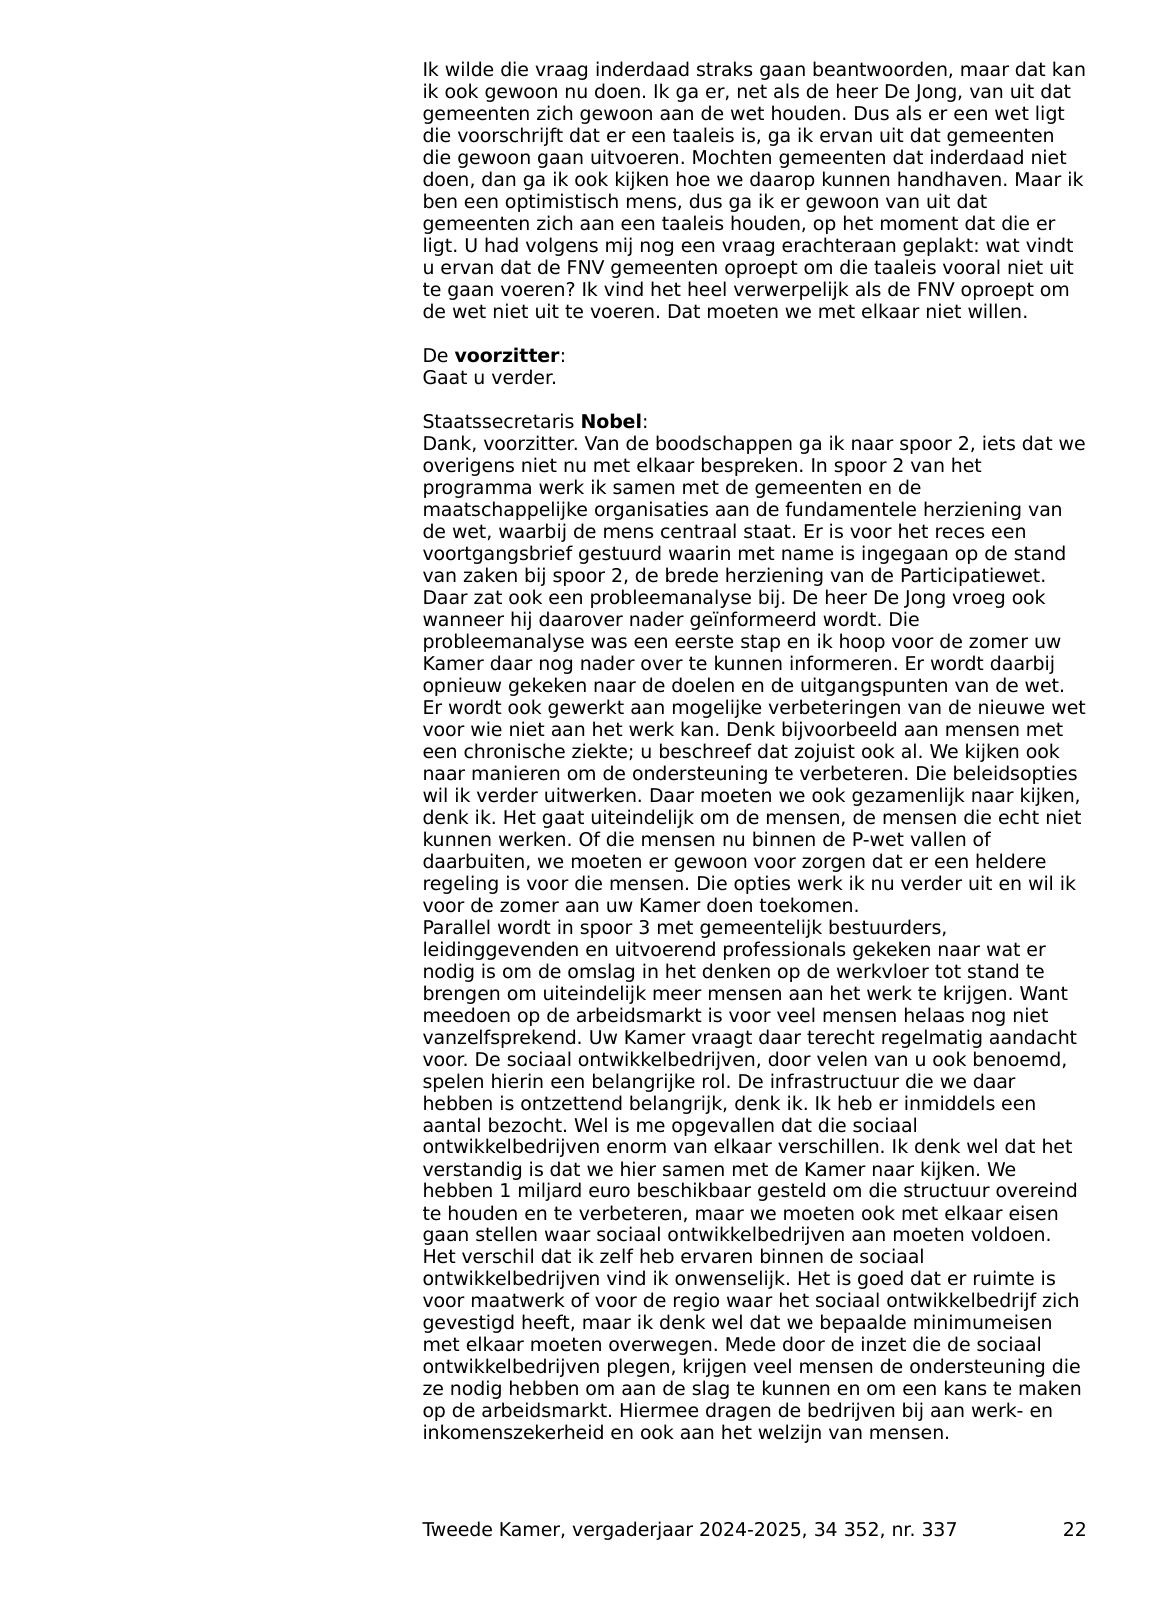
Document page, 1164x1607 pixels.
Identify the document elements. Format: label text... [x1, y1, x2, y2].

text De voorzitter: [422, 345, 1087, 367]
text Dank, voorzitter. Van de boodschappen ga ik naar spoor 2, iets dat we overigens niet nu met elkaar bespreken. In spoor 2 van het programma werk ik samen met de gemeenten en de maatschappelijke organisaties aan de fundamentele herziening van de wet, waarbij de mens centraal staat. Er is voor het reces een voortgangsbrief gestuurd waarin met name is ingegaan op de stand van zaken bij spoor 2, de brede herziening van de Participatiewet. Daar zat ook een probleemanalyse bij. De heer De Jong vroeg ook wanneer hij daarover nader geïnformeerd wordt. Die probleemanalyse was een eerste stap en ik hoop voor de zomer uw Kamer daar nog nader over te kunnen informeren. Er wordt daarbij opnieuw gekeken naar de doelen en de uitgangspunten van de wet. Er wordt ook gewerkt aan mogelijke verbeteringen van de nieuwe wet voor wie niet aan het werk kan. Denk bijvoorbeeld aan mensen met een chronische ziekte; u beschreef dat zojuist ook al. We kijken ook naar manieren om de ondersteuning te verbeteren. Die beleidsopties wil ik verder uitwerken. Daar moeten we ook gezamenlijk naar kijken, denk ik. Het gaat uiteindelijk om de mensen, de mensen die echt niet kunnen werken. Of die mensen nu binnen de P-wet vallen of daarbuiten, we moeten er gewoon voor zorgen dat er een heldere regeling is voor die mensen. Die opties werk ik nu verder uit en wil ik voor de zomer aan uw Kamer doen toekomen. [422, 433, 1087, 917]
text Gaat u verder. [422, 367, 1087, 389]
text Ik wilde die vraag inderdaad straks gaan beantwoorden, maar dat kan ik ook gewoon nu doen. Ik ga er, net als de heer De Jong, van uit dat gemeenten zich gewoon aan de wet houden. Dus als er een wet ligt die voorschrijft dat er een taaleis is, ga ik ervan uit dat gemeenten die gewoon gaan uitvoeren. Mochten gemeenten dat inderdaad niet doen, dan ga ik ook kijken hoe we daarop kunnen handhaven. Maar ik ben een optimistisch mens, dus ga ik er gewoon van uit dat gemeenten zich aan een taaleis houden, op het moment dat die er ligt. U had volgens mij nog een vraag erachteraan geplakt: wat vindt u ervan dat de FNV gemeenten oproept om die taaleis vooral niet uit te gaan voeren? Ik vind het heel verwerpelijk als de FNV oproept om de wet niet uit te voeren. Dat moeten we met elkaar niet willen. [422, 59, 1087, 323]
text Staatssecretaris Nobel: [422, 411, 1087, 433]
text Parallel wordt in spoor 3 met gemeentelijk bestuurders, leidinggevenden en uitvoerend professionals gekeken naar wat er nodig is om de omslag in het denken op de werkvloer tot stand te brengen om uiteindelijk meer mensen aan het werk te krijgen. Want meedoen op de arbeidsmarkt is voor veel mensen helaas nog niet vanzelfsprekend. Uw Kamer vraagt daar terecht regelmatig aandacht voor. De sociaal ontwikkelbedrijven, door velen van u ook benoemd, spelen hierin een belangrijke rol. De infrastructuur die we daar hebben is ontzettend belangrijk, denk ik. Ik heb er inmiddels een aantal bezocht. Wel is me opgevallen dat die sociaal ontwikkelbedrijven enorm van elkaar verschillen. Ik denk wel dat het verstandig is dat we hier samen met de Kamer naar kijken. We hebben 1 miljard euro beschikbaar gesteld om die structuur overeind te houden en te verbeteren, maar we moeten ook met elkaar eisen gaan stellen waar sociaal ontwikkelbedrijven aan moeten voldoen. Het verschil dat ik zelf heb ervaren binnen de sociaal ontwikkelbedrijven vind ik onwenselijk. Het is goed dat er ruimte is voor maatwerk of voor de regio waar het sociaal ontwikkelbedrijf zich gevestigd heeft, maar ik denk wel dat we bepaalde minimumeisen met elkaar moeten overwegen. Mede door de inzet die de sociaal ontwikkelbedrijven plegen, krijgen veel mensen de ondersteuning die ze nodig hebben om aan de slag te kunnen en om een kans te maken op de arbeidsmarkt. Hiermee dragen de bedrijven bij aan werk- en inkomenszekerheid en ook aan het welzijn van mensen. [422, 917, 1087, 1444]
